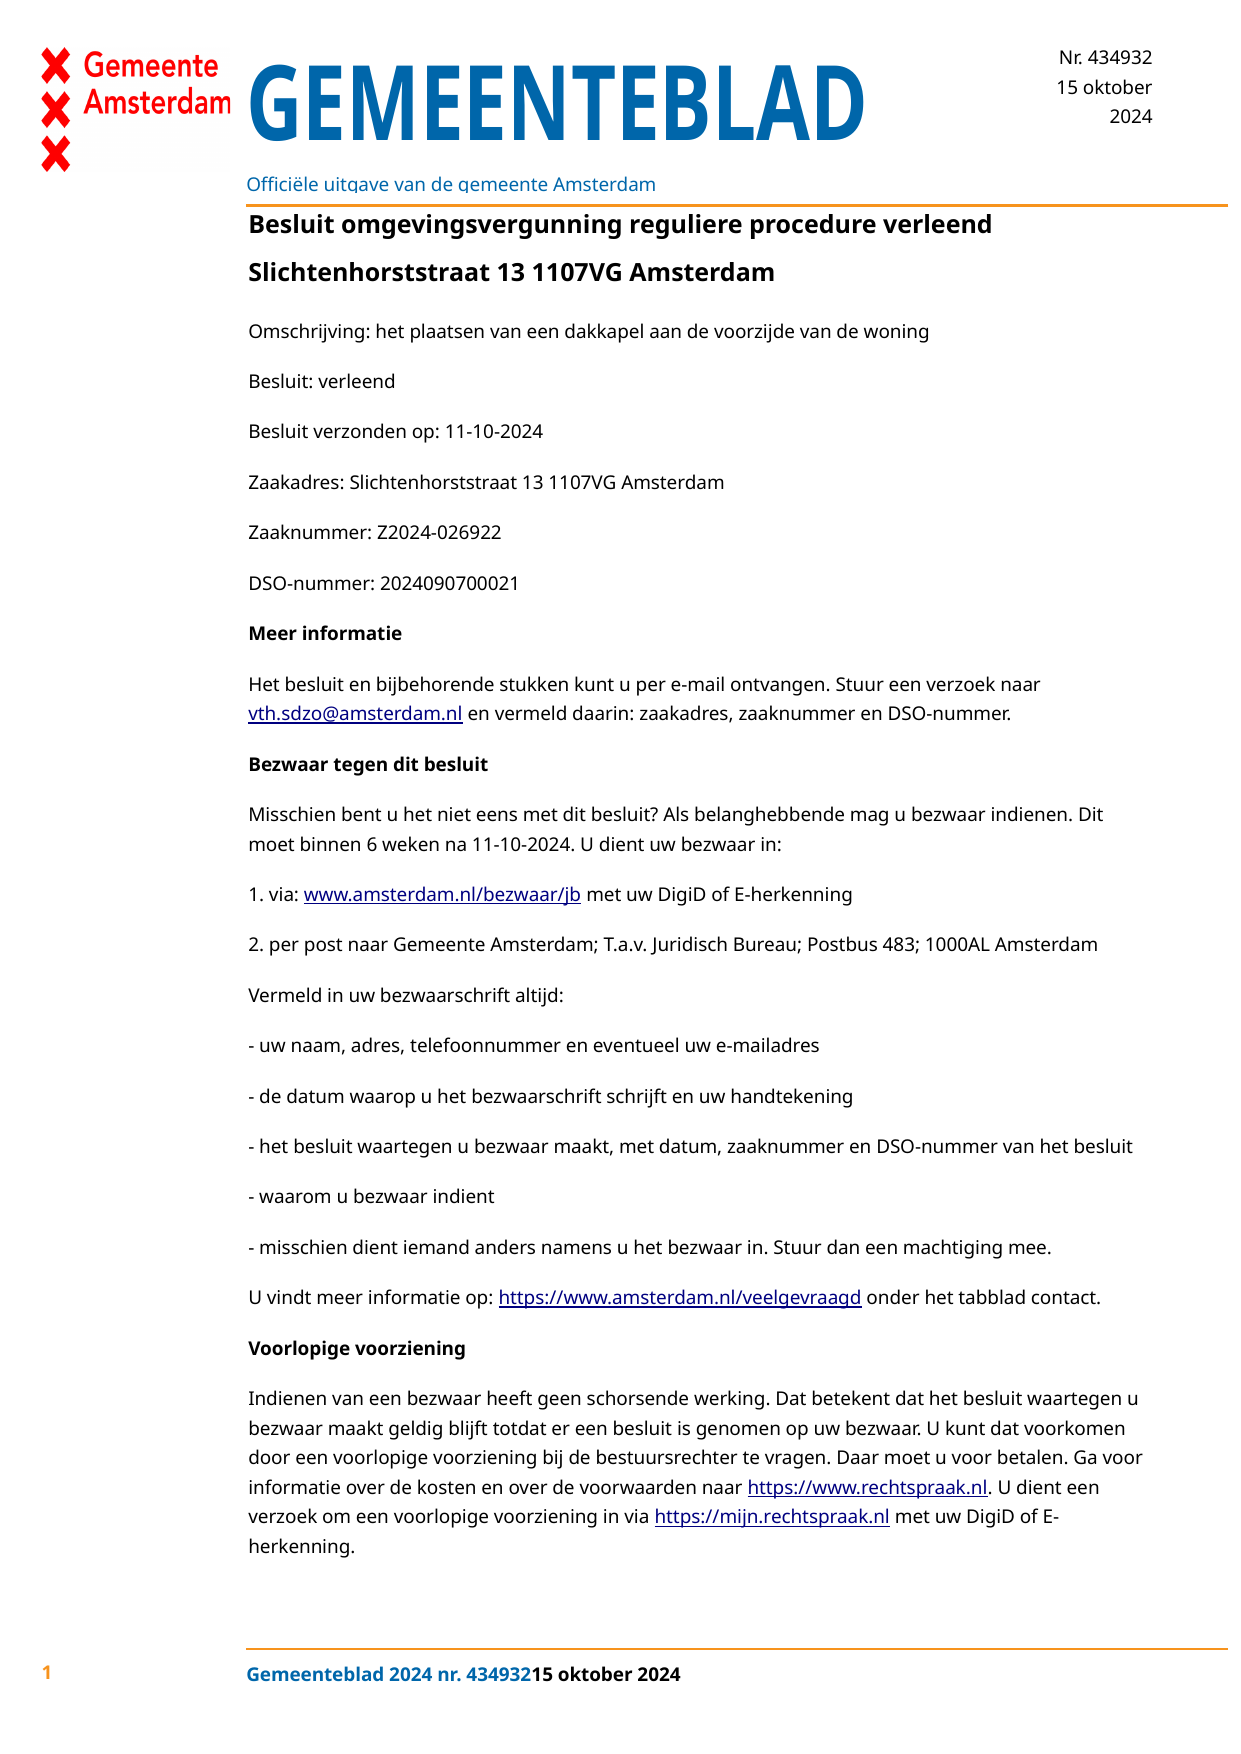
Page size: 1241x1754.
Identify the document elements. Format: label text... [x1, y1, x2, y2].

text Misschien bent u het niet eens met dit besluit? Als belanghebbende mag u bezwaar indienen. Dit moet binnen 6 weken na 11-10-2024. U dient uw bezwaar in: [248, 801, 1152, 857]
text - misschien dient iemand anders namens u het bezwaar in. Stuur dan een machtiging mee. [248, 1234, 1152, 1260]
text Vermeld in uw bezwaarschrift altijd: [248, 982, 1152, 1008]
text - uw naam, adres, telefoonnummer en eventueel uw e-mailadres [248, 1032, 1152, 1058]
text Voorlopige voorziening [248, 1335, 1152, 1361]
text Meer informatie [248, 620, 1152, 646]
text 1. via: www.amsterdam.nl/bezwaar/jb met uw DigiD of E-herkenning [248, 881, 1152, 907]
text Besluit omgevingsvergunning reguliere procedure verleend Slichtenhorststraat 13 1107VG Amsterdam [248, 207, 1152, 288]
text Bezwaar tegen dit besluit [248, 751, 1152, 777]
text Omschrijving: het plaatsen van een dakkapel aan de voorzijde van de woning [248, 318, 1152, 344]
text - de datum waarop u het bezwaarschrift schrijft en uw handtekening [248, 1083, 1152, 1109]
text - waarom u bezwaar indient [248, 1184, 1152, 1209]
text U vindt meer informatie op: https://www.amsterdam.nl/veelgevraagd onder het tabblad contact. [248, 1284, 1152, 1310]
text Indienen van een bezwaar heeft geen schorsende werking. Dat betekent dat het besluit waartegen u bezwaar maakt geldig blijft totdat er een besluit is genomen op uw bezwaar. U kunt dat voorkomen door een voorlopige voorziening bij de bestuursrechter te vragen. Daar moet u voor betalen. Ga voor informatie over de kosten en over de voorwaarden naar https://www.rechtspraak.nl. U dient een verzoek om een voorlopige voorziening in via https://mijn.rechtspraak.nl met uw DigiD of E-herkenning. [248, 1385, 1152, 1559]
text Zaakadres: Slichtenhorststraat 13 1107VG Amsterdam [248, 469, 1152, 495]
text Het besluit en bijbehorende stukken kunt u per e-mail ontvangen. Stuur een verzoek naar vth.sdzo@amsterdam.nl en vermeld daarin: zaakadres, zaaknummer en DSO-nummer. [248, 671, 1152, 726]
text Zaaknummer: Z2024-026922 [248, 519, 1152, 545]
text DSO-nummer: 2024090700021 [248, 570, 1152, 596]
text Besluit verzonden op: 11-10-2024 [248, 419, 1152, 444]
picture [41, 47, 231, 172]
text 2. per post naar Gemeente Amsterdam; T.a.v. Juridisch Bureau; Postbus 483; 1000AL Amsterdam [248, 932, 1152, 957]
text - het besluit waartegen u bezwaar maakt, met datum, zaaknummer en DSO-nummer van het besluit [248, 1133, 1152, 1159]
text Besluit: verleend [248, 368, 1152, 394]
